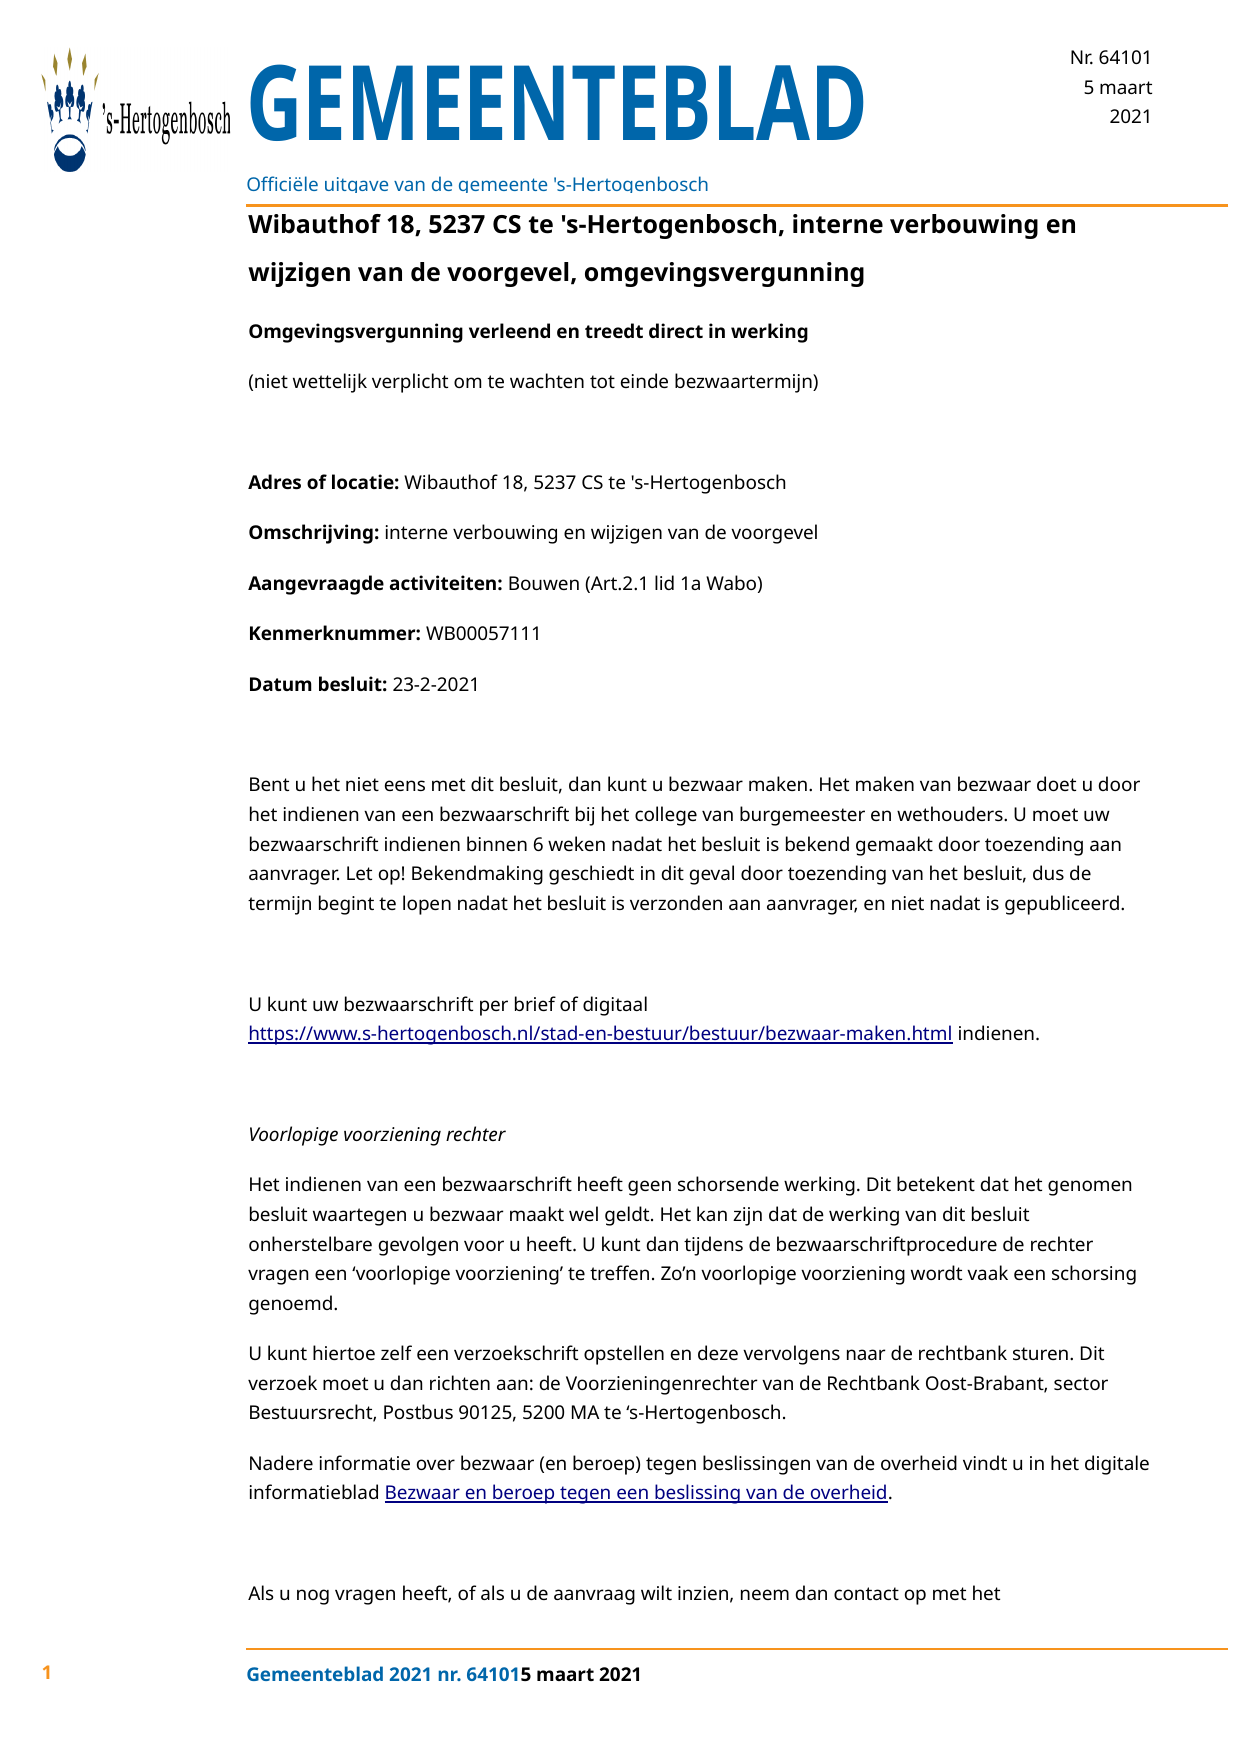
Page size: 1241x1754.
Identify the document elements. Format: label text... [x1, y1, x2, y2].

text Aangevraagde activiteiten: Bouwen (Art.2.1 lid 1a Wabo) [248, 570, 1152, 596]
picture [41, 47, 231, 172]
text Omschrijving: interne verbouwing en wijzigen van de voorgevel [248, 519, 1152, 545]
text Nadere informatie over bezwaar (en beroep) tegen beslissingen van de overheid vindt u in het digitale informatieblad Bezwaar en beroep tegen een beslissing van de overheid. [248, 1450, 1152, 1505]
text Kenmerknummer: WB00057111 [248, 620, 1152, 646]
text Adres of locatie: Wibauthof 18, 5237 CS te 's-Hertogenbosch [248, 469, 1152, 495]
text Wibauthof 18, 5237 CS te 's-Hertogenbosch, interne verbouwing en wijzigen van de voorgevel, omgevingsvergunning [248, 207, 1152, 288]
text (niet wettelijk verplicht om te wachten tot einde bezwaartermijn) [248, 368, 1152, 394]
text Voorlopige voorziening rechter [248, 1121, 1152, 1147]
text Het indienen van een bezwaarschrift heeft geen schorsende werking. Dit betekent dat het genomen besluit waartegen u bezwaar maakt wel geldt. Het kan zijn dat de werking van dit besluit onherstelbare gevolgen voor u heeft. U kunt dan tijdens de bezwaarschriftprocedure de rechter vragen een ‘voorlopige voorziening’ te treffen. Zo’n voorlopige voorziening wordt vaak een schorsing genoemd. [248, 1172, 1152, 1316]
text U kunt hiertoe zelf een verzoekschrift opstellen en deze vervolgens naar de rechtbank sturen. Dit verzoek moet u dan richten aan: de Voorzieningenrechter van de Rechtbank Oost-Brabant, sector Bestuursrecht, Postbus 90125, 5200 MA te ‘s-Hertogenbosch. [248, 1340, 1152, 1425]
text U kunt uw bezwaarschrift per brief of digitaal https://www.s-hertogenbosch.nl/stad-en-bestuur/bestuur/bezwaar-maken.html indienen. [248, 991, 1152, 1046]
text Bent u het niet eens met dit besluit, dan kunt u bezwaar maken. Het maken van bezwaar doet u door het indienen van een bezwaarschrift bij het college van burgemeester en wethouders. U moet uw bezwaarschrift indienen binnen 6 weken nadat het besluit is bekend gemaakt door toezending aan aanvrager. Let op! Bekendmaking geschiedt in dit geval door toezending van het besluit, dus de termijn begint te lopen nadat het besluit is verzonden aan aanvrager, en niet nadat is gepubliceerd. [248, 772, 1152, 916]
text Omgevingsvergunning verleend en treedt direct in werking [248, 318, 1152, 344]
text Als u nog vragen heeft, of als u de aanvraag wilt inzien, neem dan contact op met het [248, 1580, 1152, 1606]
text Datum besluit: 23-2-2021 [248, 671, 1152, 697]
